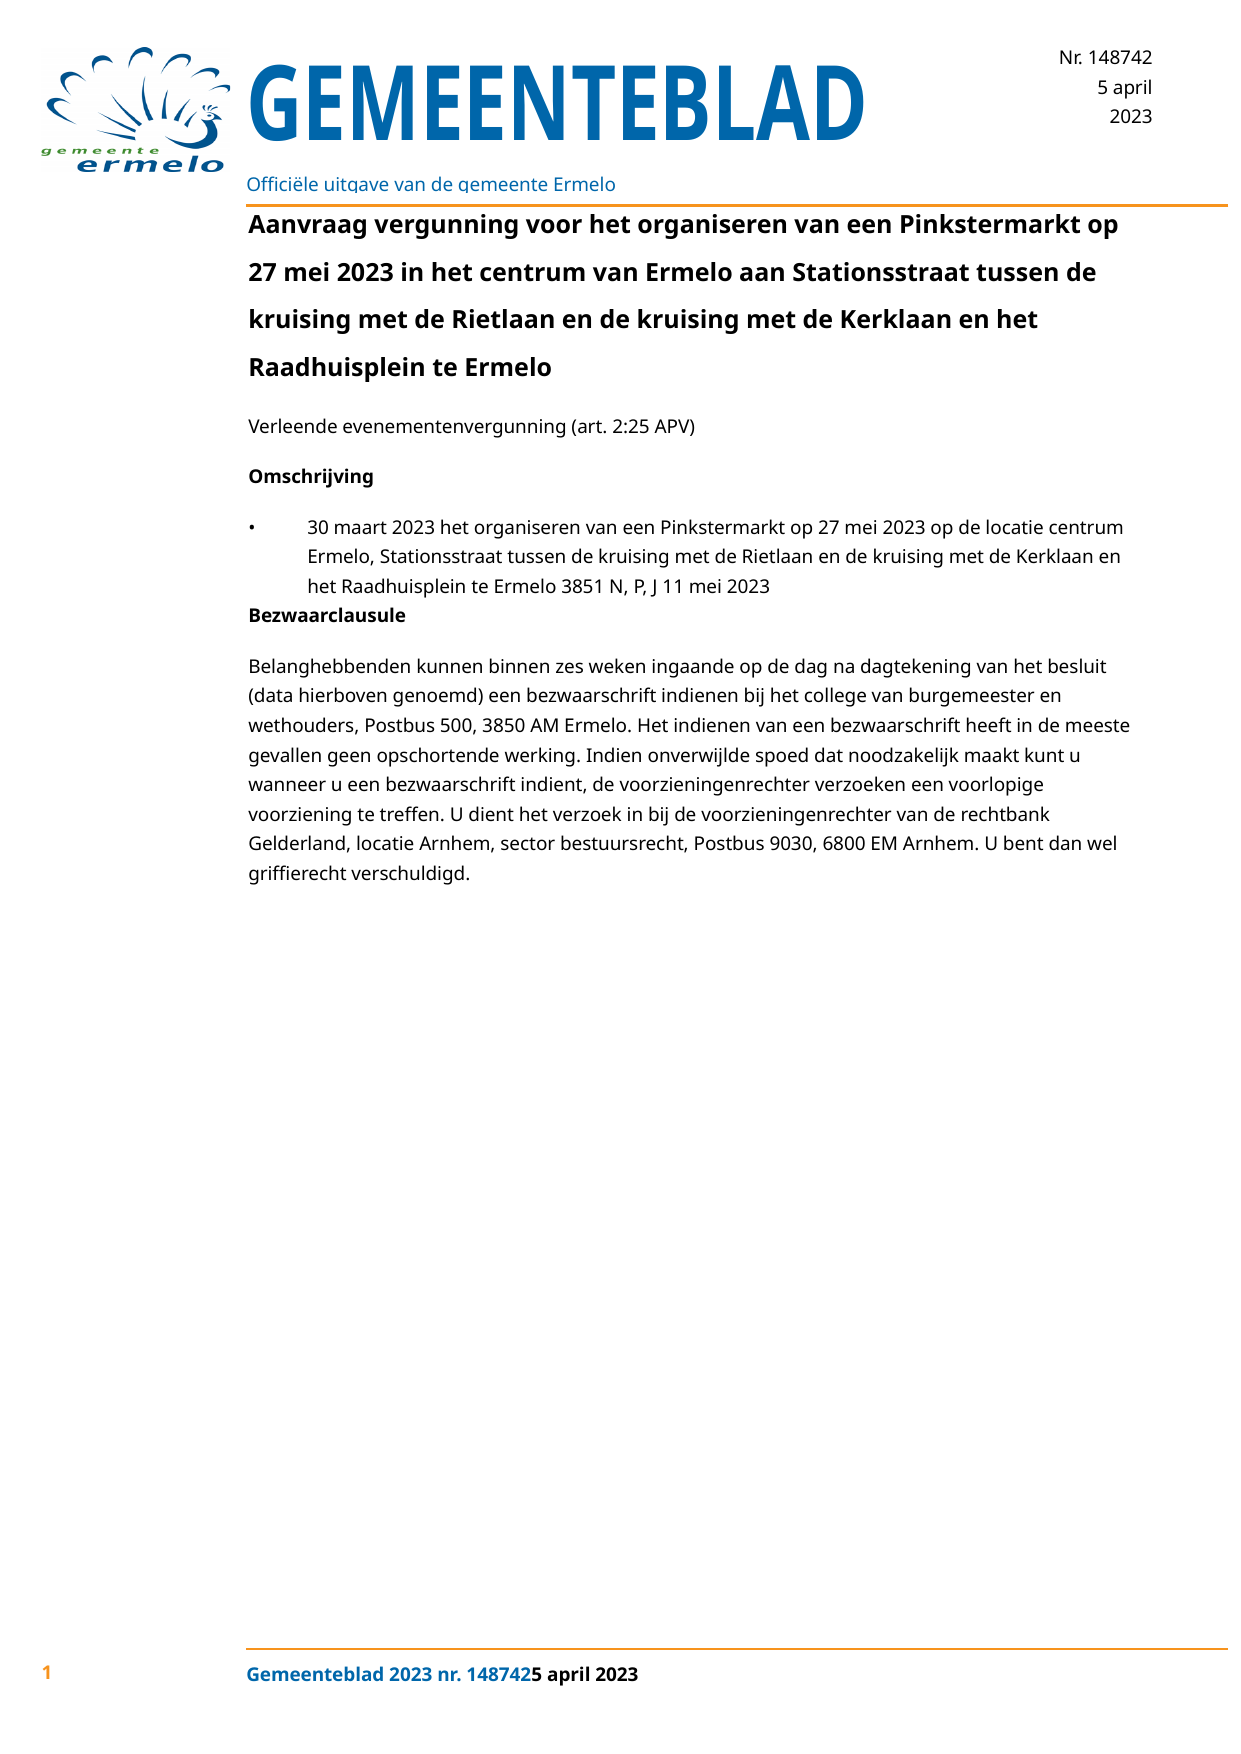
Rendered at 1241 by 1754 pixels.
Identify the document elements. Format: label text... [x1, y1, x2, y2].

text Belanghebbenden kunnen binnen zes weken ingaande op de dag na dagtekening van het besluit (data hierboven genoemd) een bezwaarschrift indienen bij het college van burgemeester en wethouders, Postbus 500, 3850 AM Ermelo. Het indienen van een bezwaarschrift heeft in de meeste gevallen geen opschortende werking. Indien onverwijlde spoed dat noodzakelijk maakt kunt u wanneer u een bezwaarschrift indient, de voorzieningenrechter verzoeken een voorlopige voorziening te treffen. U dient het verzoek in bij de voorzieningenrechter van de rechtbank Gelderland, locatie Arnhem, sector bestuursrecht, Postbus 9030, 6800 EM Arnhem. U bent dan wel griffierecht verschuldigd. [248, 653, 1152, 886]
picture [41, 47, 231, 172]
list 30 maart 2023 het organiseren van een Pinkstermarkt op 27 mei 2023 op de locatie centrum Ermelo, Stationsstraat tussen de kruising met de Rietlaan en de kruising met de Kerklaan en het Raadhuisplein te Ermelo 3851 N, P, J 11 mei 2023 [248, 514, 1152, 599]
text Bezwaarclausule [248, 603, 1152, 628]
text Omschrijving [248, 463, 1152, 489]
text Verleende evenementenvergunning (art. 2:25 APV) [248, 413, 1152, 439]
text Aanvraag vergunning voor het organiseren van een Pinkstermarkt op 27 mei 2023 in het centrum van Ermelo aan Stationsstraat tussen de kruising met de Rietlaan en de kruising met de Kerklaan en het Raadhuisplein te Ermelo [248, 207, 1152, 384]
